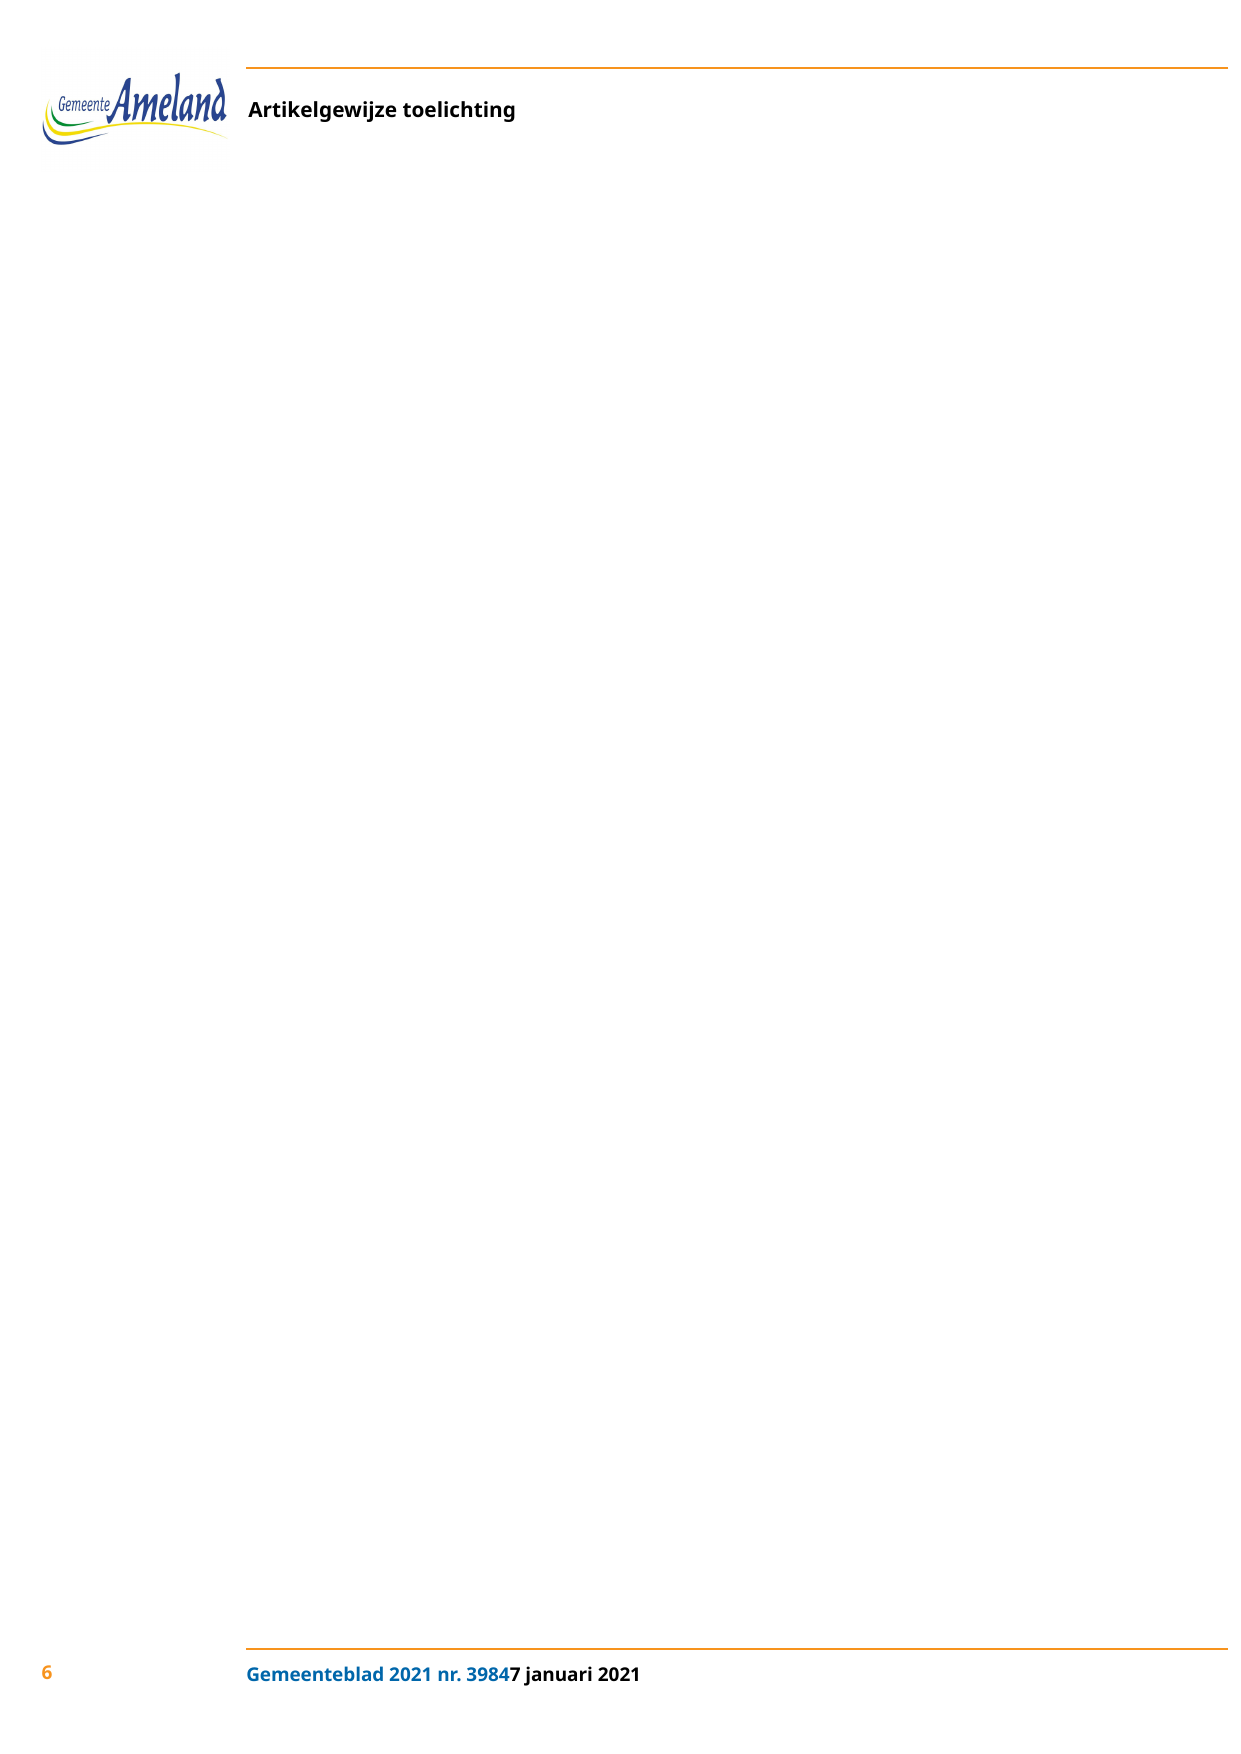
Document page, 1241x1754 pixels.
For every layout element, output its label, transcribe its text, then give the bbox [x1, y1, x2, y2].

picture [41, 47, 231, 172]
text Artikelgewijze toelichting [248, 95, 1152, 123]
